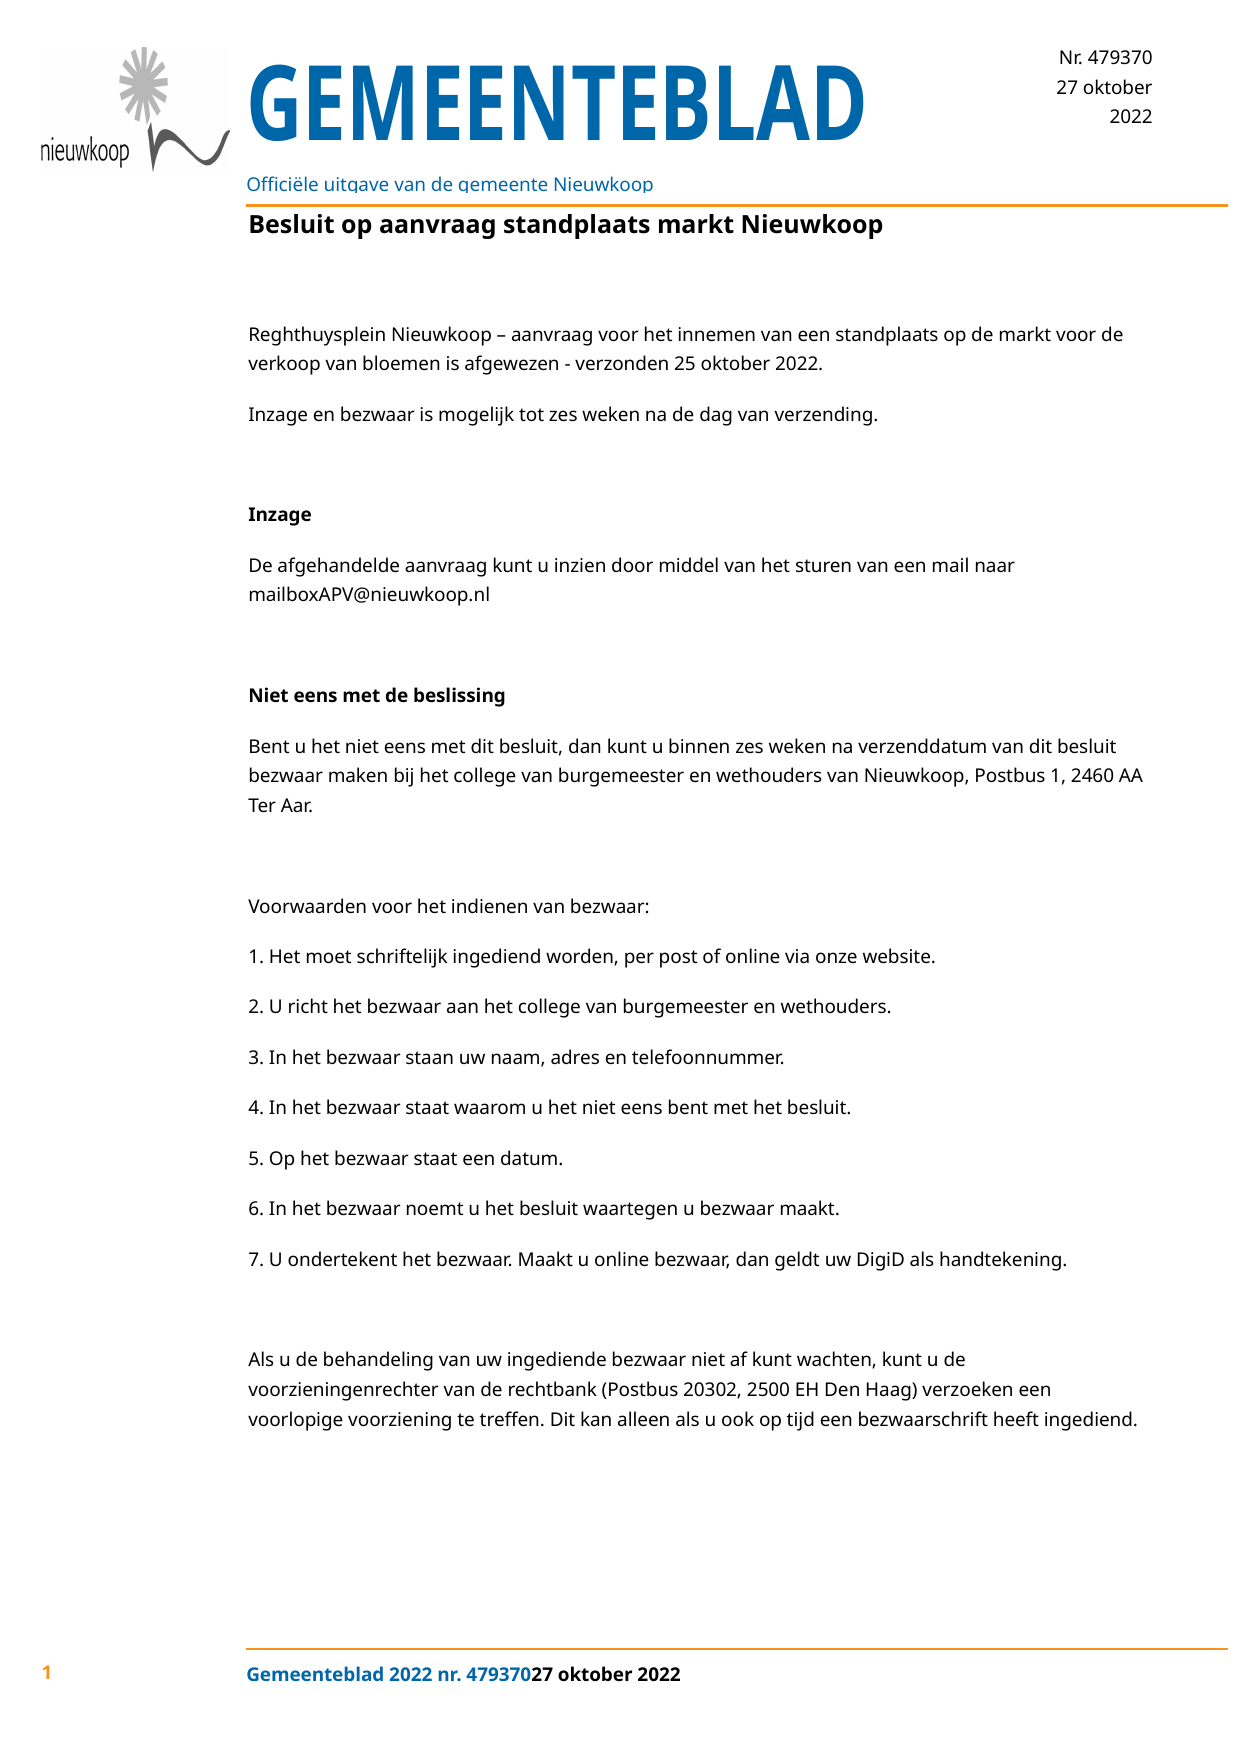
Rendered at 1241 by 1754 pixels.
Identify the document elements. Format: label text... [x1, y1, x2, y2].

text Besluit op aanvraag standplaats markt Nieuwkoop [248, 207, 1152, 241]
text Inzage [248, 502, 1152, 527]
text De afgehandelde aanvraag kunt u inzien door middel van het sturen van een mail naar mailboxAPV@nieuwkoop.nl [248, 552, 1152, 607]
text Voorwaarden voor het indienen van bezwaar: [248, 893, 1152, 918]
text 5. Op het bezwaar staat een datum. [248, 1145, 1152, 1171]
text Niet eens met de beslissing [248, 682, 1152, 708]
text Reghthuysplein Nieuwkoop – aanvraag voor het innemen van een standplaats op de markt voor de verkoop van bloemen is afgewezen - verzonden 25 oktober 2022. [248, 321, 1152, 376]
text 6. In het bezwaar noemt u het besluit waartegen u bezwaar maakt. [248, 1195, 1152, 1221]
text 7. U ondertekent het bezwaar. Maakt u online bezwaar, dan geldt uw DigiD als handtekening. [248, 1246, 1152, 1271]
text 1. Het moet schriftelijk ingediend worden, per post of online via onze website. [248, 943, 1152, 969]
text 2. U richt het bezwaar aan het college van burgemeester en wethouders. [248, 994, 1152, 1019]
text Inzage en bezwaar is mogelijk tot zes weken na de dag van verzending. [248, 401, 1152, 426]
text Bent u het niet eens met dit besluit, dan kunt u binnen zes weken na verzenddatum van dit besluit bezwaar maken bij het college van burgemeester en wethouders van Nieuwkoop, Postbus 1, 2460 AA Ter Aar. [248, 733, 1152, 818]
text 4. In het bezwaar staat waarom u het niet eens bent met het besluit. [248, 1094, 1152, 1120]
text 3. In het bezwaar staan uw naam, adres en telefoonnummer. [248, 1044, 1152, 1070]
picture [41, 47, 231, 172]
text Als u de behandeling van uw ingediende bezwaar niet af kunt wachten, kunt u de voorzieningenrechter van de rechtbank (Postbus 20302, 2500 EH Den Haag) verzoeken een voorlopige voorziening te treffen. Dit kan alleen als u ook op tijd een bezwaarschrift heeft ingediend. [248, 1347, 1152, 1431]
